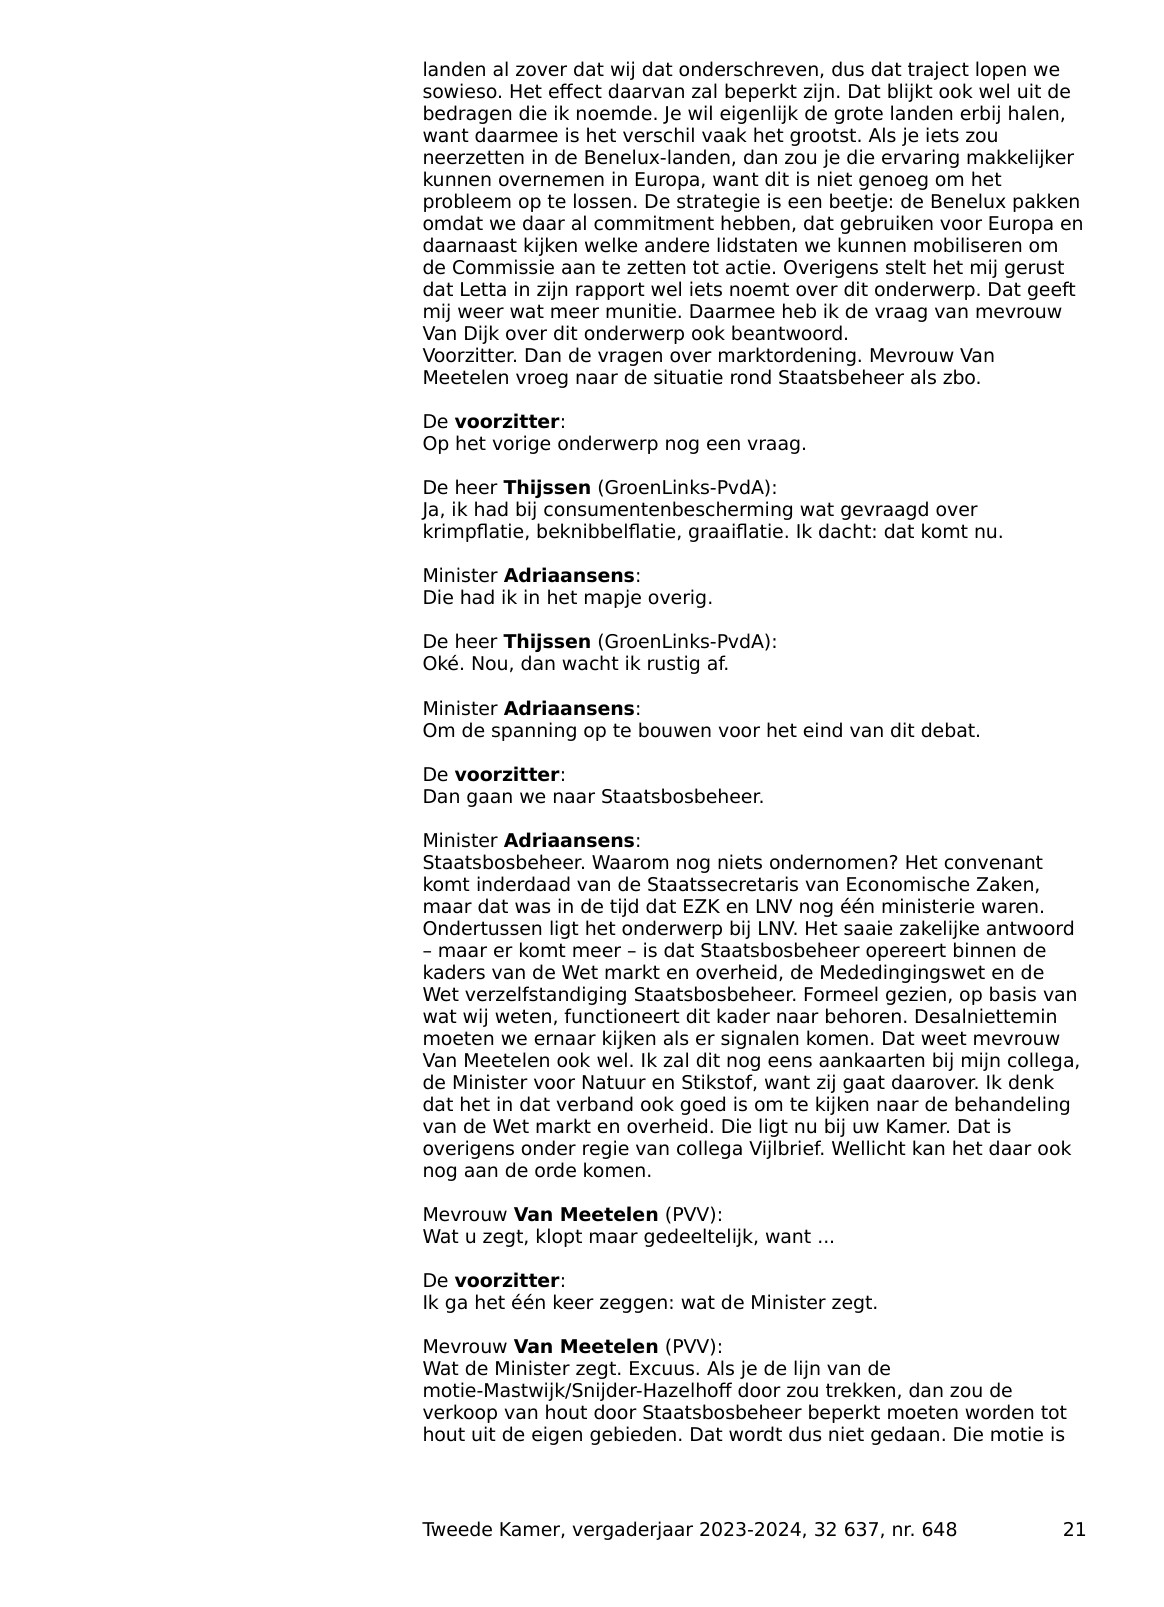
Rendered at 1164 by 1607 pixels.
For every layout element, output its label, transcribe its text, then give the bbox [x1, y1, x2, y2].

text De heer Thijssen (GroenLinks-PvdA): [422, 477, 1087, 499]
text Wat de Minister zegt. Excuus. Als je de lijn van de motie-Mastwijk/Snijder-Hazelhoff door zou trekken, dan zou de verkoop van hout door Staatsbosbeheer beperkt moeten worden tot hout uit de eigen gebieden. Dat wordt dus niet gedaan. Die motie is [422, 1358, 1087, 1446]
text Ik ga het één keer zeggen: wat de Minister zegt. [422, 1292, 1087, 1314]
text Minister Adriaansens: [422, 830, 1087, 852]
text Mevrouw Van Meetelen (PVV): [422, 1336, 1087, 1358]
text Minister Adriaansens: [422, 697, 1087, 719]
text Oké. Nou, dan wacht ik rustig af. [422, 653, 1087, 675]
text Staatsbosbeheer. Waarom nog niets ondernomen? Het convenant komt inderdaad van de Staatssecretaris van Economische Zaken, maar dat was in de tijd dat EZK en LNV nog één ministerie waren. Ondertussen ligt het onderwerp bij LNV. Het saaie zakelijke antwoord – maar er komt meer – is dat Staatsbosbeheer opereert binnen de kaders van de Wet markt en overheid, de Mededingingswet en de Wet verzelfstandiging Staatsbosbeheer. Formeel gezien, op basis van wat wij weten, functioneert dit kader naar behoren. Desalniettemin moeten we ernaar kijken als er signalen komen. Dat weet mevrouw Van Meetelen ook wel. Ik zal dit nog eens aankaarten bij mijn collega, de Minister voor Natuur en Stikstof, want zij gaat daarover. Ik denk dat het in dat verband ook goed is om te kijken naar de behandeling van de Wet markt en overheid. Die ligt nu bij uw Kamer. Dat is overigens onder regie van collega Vijlbrief. Wellicht kan het daar ook nog aan de orde komen. [422, 852, 1087, 1181]
text De voorzitter: [422, 764, 1087, 786]
text Wat u zegt, klopt maar gedeeltelijk, want ... [422, 1226, 1087, 1248]
text De voorzitter: [422, 1270, 1087, 1292]
text Op het vorige onderwerp nog een vraag. [422, 433, 1087, 455]
text De heer Thijssen (GroenLinks-PvdA): [422, 631, 1087, 653]
text De voorzitter: [422, 411, 1087, 433]
text Minister Adriaansens: [422, 565, 1087, 587]
text Dan gaan we naar Staatsbosbeheer. [422, 786, 1087, 808]
text Mevrouw Van Meetelen (PVV): [422, 1204, 1087, 1226]
text Die had ik in het mapje overig. [422, 587, 1087, 609]
text Ja, ik had bij consumentenbescherming wat gevraagd over krimpflatie, beknibbelflatie, graaiflatie. Ik dacht: dat komt nu. [422, 499, 1087, 543]
text Voorzitter. Dan de vragen over marktordening. Mevrouw Van Meetelen vroeg naar de situatie rond Staatsbeheer als zbo. [422, 345, 1087, 389]
text landen al zover dat wij dat onderschreven, dus dat traject lopen we sowieso. Het effect daarvan zal beperkt zijn. Dat blijkt ook wel uit de bedragen die ik noemde. Je wil eigenlijk de grote landen erbij halen, want daarmee is het verschil vaak het grootst. Als je iets zou neerzetten in de Benelux-landen, dan zou je die ervaring makkelijker kunnen overnemen in Europa, want dit is niet genoeg om het probleem op te lossen. De strategie is een beetje: de Benelux pakken omdat we daar al commitment hebben, dat gebruiken voor Europa en daarnaast kijken welke andere lidstaten we kunnen mobiliseren om de Commissie aan te zetten tot actie. Overigens stelt het mij gerust dat Letta in zijn rapport wel iets noemt over dit onderwerp. Dat geeft mij weer wat meer munitie. Daarmee heb ik de vraag van mevrouw Van Dijk over dit onderwerp ook beantwoord. [422, 59, 1087, 345]
text Om de spanning op te bouwen voor het eind van dit debat. [422, 719, 1087, 741]
